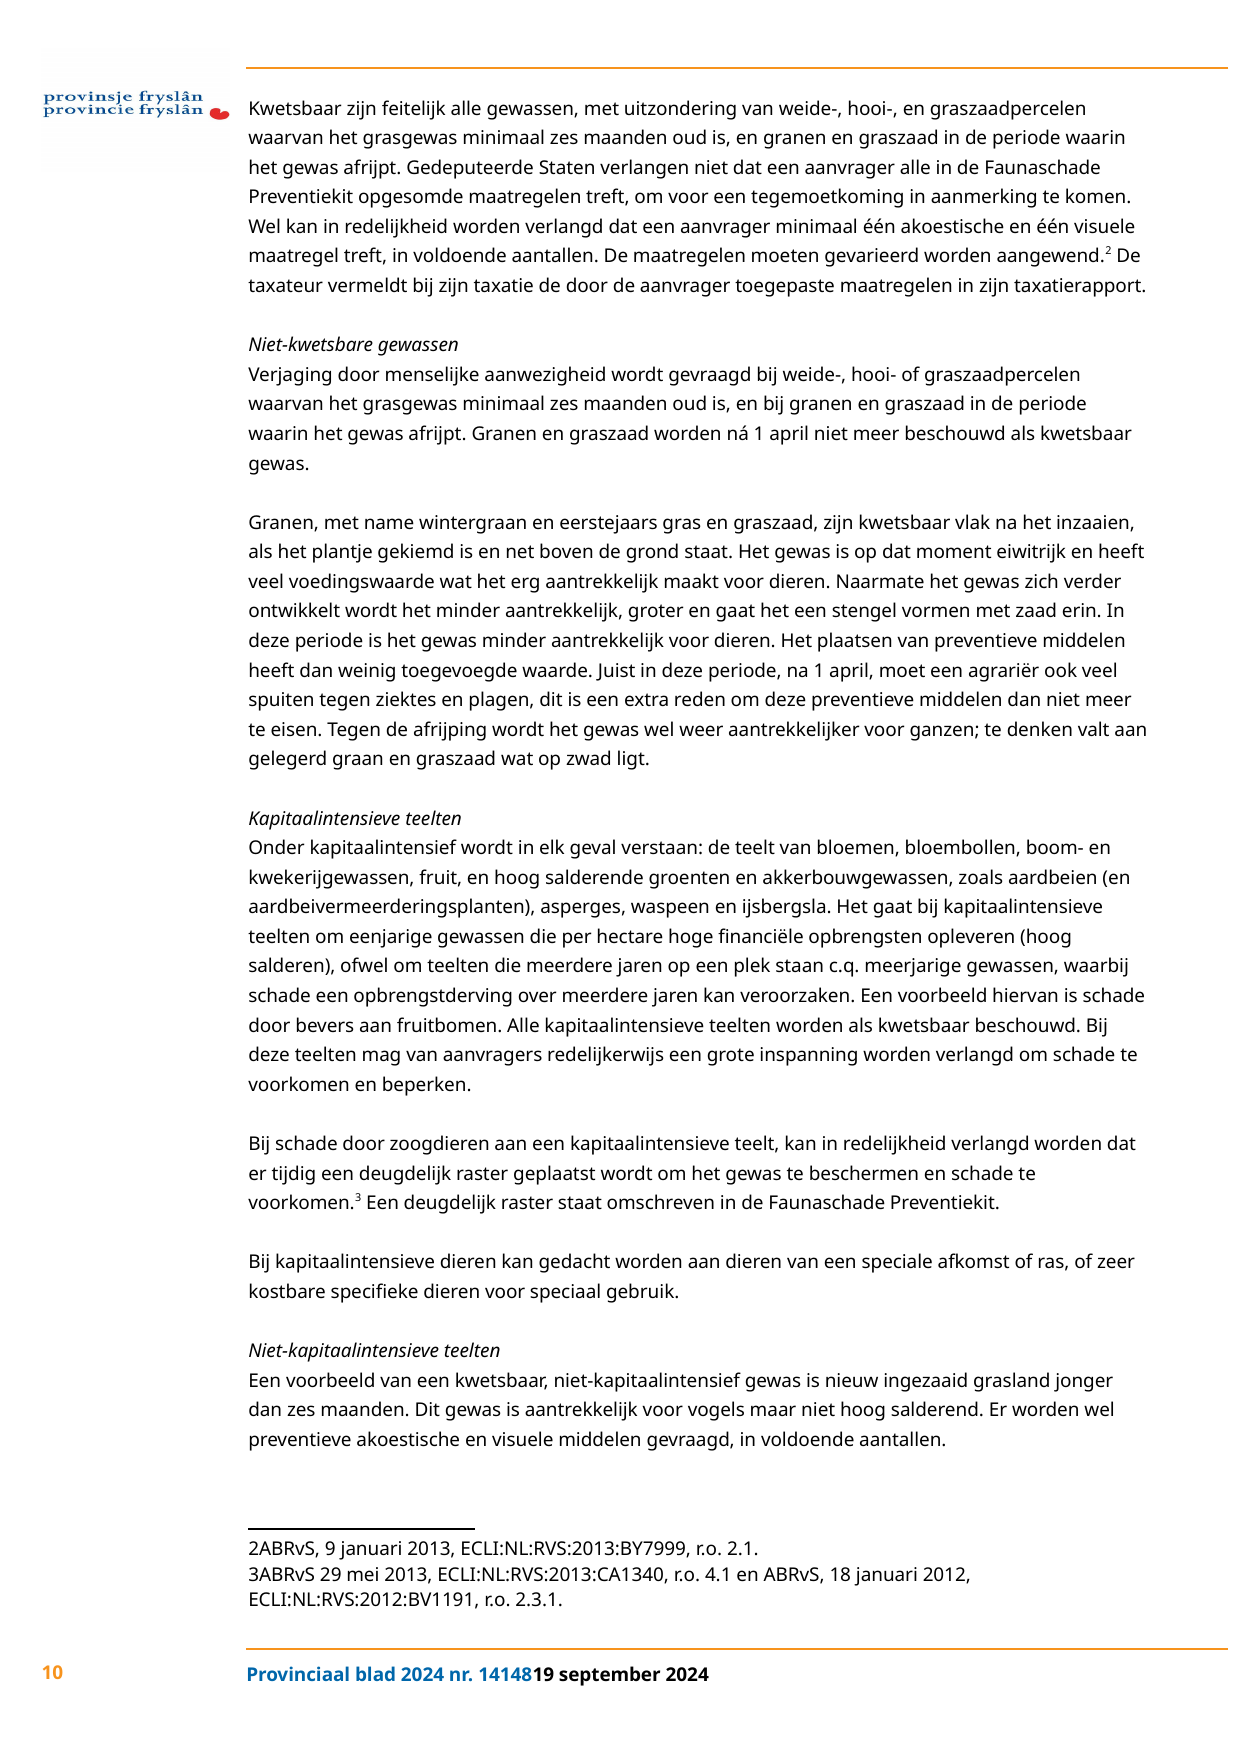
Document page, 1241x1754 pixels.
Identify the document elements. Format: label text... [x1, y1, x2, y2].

text Niet-kwetsbare gewassen [248, 331, 1152, 357]
picture [41, 47, 231, 172]
text Bij schade door zoogdieren aan een kapitaalintensieve teelt, kan in redelijkheid verlangd worden dat er tijdig een deugdelijk raster geplaatst wordt om het gewas te beschermen en schade te voorkomen. Een deugdelijk raster staat omschreven in de Faunaschade Preventiekit. [248, 1130, 1152, 1215]
text Kapitaalintensieve teelten [248, 805, 1152, 831]
text Bij kapitaalintensieve dieren kan gedacht worden aan dieren van een speciale afkomst of ras, of zeer kostbare specifieke dieren voor speciaal gebruik. [248, 1248, 1152, 1304]
text Verjaging door menselijke aanwezigheid wordt gevraagd bij weide-, hooi- of graszaadpercelen waarvan het grasgewas minimaal zes maanden oud is, en bij granen en graszaad in de periode waarin het gewas afrijpt. Granen en graszaad worden ná 1 april niet meer beschouwd als kwetsbaar gewas. [248, 361, 1152, 476]
text Kwetsbaar zijn feitelijk alle gewassen, met uitzondering van weide-, hooi-, en graszaadpercelen waarvan het grasgewas minimaal zes maanden oud is, en granen en graszaad in de periode waarin het gewas afrijpt. Gedeputeerde Staten verlangen niet dat een aanvrager alle in de Faunaschade Preventiekit opgesomde maatregelen treft, om voor een tegemoetkoming in aanmerking te komen. Wel kan in redelijkheid worden verlangd dat een aanvrager minimaal één akoestische en één visuele maatregel treft, in voldoende aantallen. De maatregelen moeten gevarieerd worden aangewend. De taxateur vermeldt bij zijn taxatie de door de aanvrager toegepaste maatregelen in zijn taxatierapport. [248, 95, 1152, 298]
text Granen, met name wintergraan en eerstejaars gras en graszaad, zijn kwetsbaar vlak na het inzaaien, als het plantje gekiemd is en net boven de grond staat. Het gewas is op dat moment eiwitrijk en heeft veel voedingswaarde wat het erg aantrekkelijk maakt voor dieren. Naarmate het gewas zich verder ontwikkelt wordt het minder aantrekkelijk, groter en gaat het een stengel vormen met zaad erin. In deze periode is het gewas minder aantrekkelijk voor dieren. Het plaatsen van preventieve middelen heeft dan weinig toegevoegde waarde. Juist in deze periode, na 1 april, moet een agrariër ook veel spuiten tegen ziektes en plagen, dit is een extra reden om deze preventieve middelen dan niet meer te eisen. Tegen de afrijping wordt het gewas wel weer aantrekkelijker voor ganzen; te denken valt aan gelegerd graan en graszaad wat op zwad ligt. [248, 509, 1152, 771]
text ABRvS 29 mei 2013, ECLI:NL:RVS:2013:CA1340, r.o. 4.1 en ABRvS, 18 januari 2012, ECLI:NL:RVS:2012:BV1191, r.o. 2.3.1. [248, 1561, 1152, 1612]
text Onder kapitaalintensief wordt in elk geval verstaan: de teelt van bloemen, bloembollen, boom- en kwekerijgewassen, fruit, en hoog salderende groenten en akkerbouwgewassen, zoals aardbeien (en aardbeivermeerderingsplanten), asperges, waspeen en ijsbergsla. Het gaat bij kapitaalintensieve teelten om eenjarige gewassen die per hectare hoge financiële opbrengsten opleveren (hoog salderen), ofwel om teelten die meerdere jaren op een plek staan c.q. meerjarige gewassen, waarbij schade een opbrengstderving over meerdere jaren kan veroorzaken. Een voorbeeld hiervan is schade door bevers aan fruitbomen. Alle kapitaalintensieve teelten worden als kwetsbaar beschouwd. Bij deze teelten mag van aanvragers redelijkerwijs een grote inspanning worden verlangd om schade te voorkomen en beperken. [248, 834, 1152, 1097]
text Een voorbeeld van een kwetsbaar, niet-kapitaalintensief gewas is nieuw ingezaaid grasland jonger dan zes maanden. Dit gewas is aantrekkelijk voor vogels maar niet hoog salderend. Er worden wel preventieve akoestische en visuele middelen gevraagd, in voldoende aantallen. [248, 1367, 1152, 1452]
text Niet-kapitaalintensieve teelten [248, 1337, 1152, 1363]
text ABRvS, 9 januari 2013, ECLI:NL:RVS:2013:BY7999, r.o. 2.1. [248, 1535, 1152, 1561]
